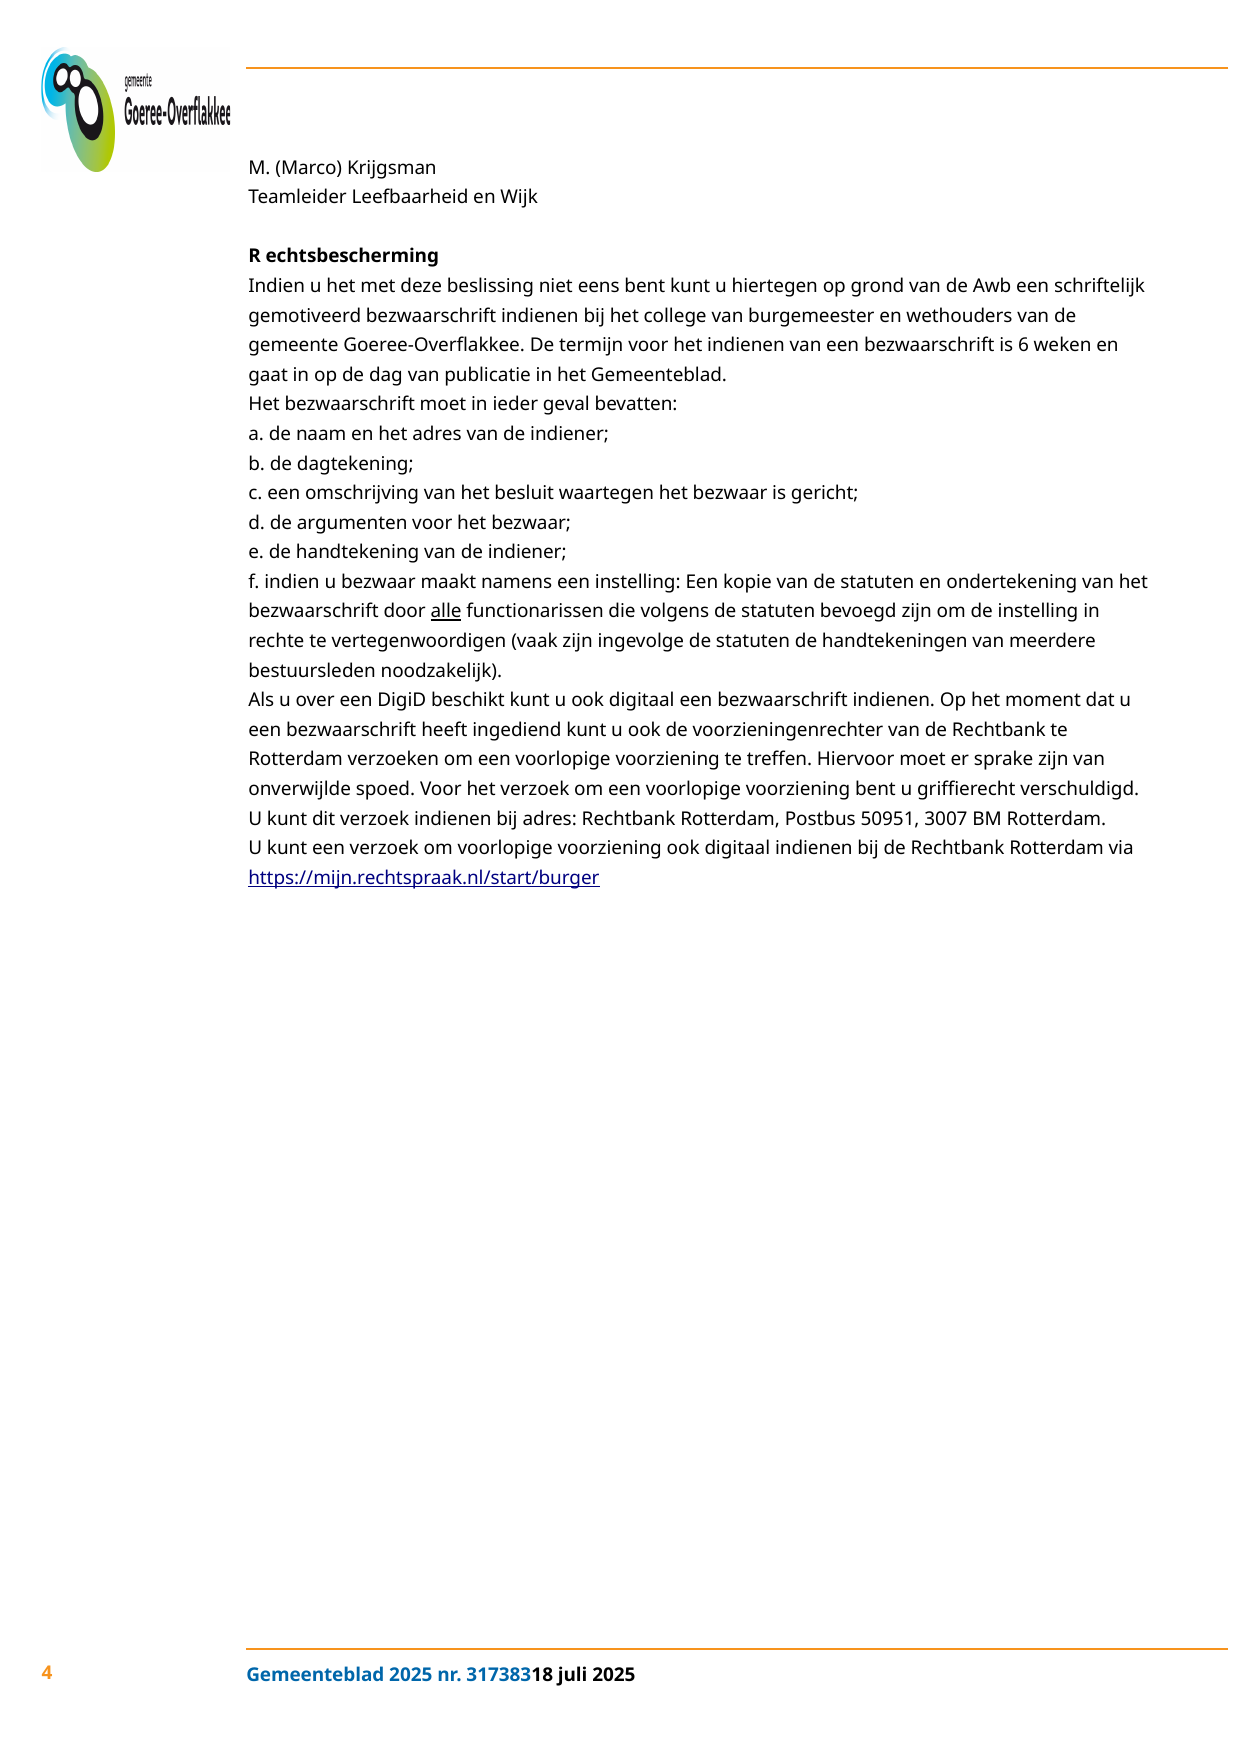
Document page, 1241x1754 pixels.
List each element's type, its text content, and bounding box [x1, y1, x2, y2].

text U kunt een verzoek om voorlopige voorziening ook digitaal indienen bij de Rechtbank Rotterdam via https://mijn.rechtspraak.nl/start/burger [248, 834, 1152, 890]
text e. de handtekening van de indiener; [248, 538, 1152, 564]
text Als u over een DigiD beschikt kunt u ook digitaal een bezwaarschrift indienen. Op het moment dat u een bezwaarschrift heeft ingediend kunt u ook de voorzieningenrechter van de Rechtbank te Rotterdam verzoeken om een voorlopige voorziening te treffen. Hiervoor moet er sprake zijn van onverwijlde spoed. Voor het verzoek om een voorlopige voorziening bent u griffierecht verschuldigd. U kunt dit verzoek indienen bij adres: Rechtbank Rotterdam, Postbus 50951, 3007 BM Rotterdam. [248, 686, 1152, 831]
text c. een omschrijving van het besluit waartegen het bezwaar is gericht; [248, 479, 1152, 505]
text R echtsbescherming [248, 243, 1152, 268]
text Teamleider Leefbaarheid en Wijk [248, 183, 1152, 209]
text M. (Marco) Krijgsman [248, 154, 1152, 180]
text d. de argumenten voor het bezwaar; [248, 509, 1152, 535]
text Het bezwaarschrift moet in ieder geval bevatten: [248, 391, 1152, 416]
text a. de naam en het adres van de indiener; [248, 420, 1152, 446]
text f. indien u bezwaar maakt namens een instelling: Een kopie van de statuten en ondertekening van het bezwaarschrift door alle functionarissen die volgens de statuten bevoegd zijn om de instelling in rechte te vertegenwoordigen (vaak zijn ingevolge de statuten de handtekeningen van meerdere bestuursleden noodzakelijk). [248, 568, 1152, 683]
text Indien u het met deze beslissing niet eens bent kunt u hiertegen op grond van de Awb een schriftelijk gemotiveerd bezwaarschrift indienen bij het college van burgemeester en wethouders van de gemeente Goeree-Overflakkee. De termijn voor het indienen van een bezwaarschrift is 6 weken en gaat in op de dag van publicatie in het Gemeenteblad. [248, 272, 1152, 387]
text b. de dagtekening; [248, 450, 1152, 476]
picture [41, 47, 231, 172]
